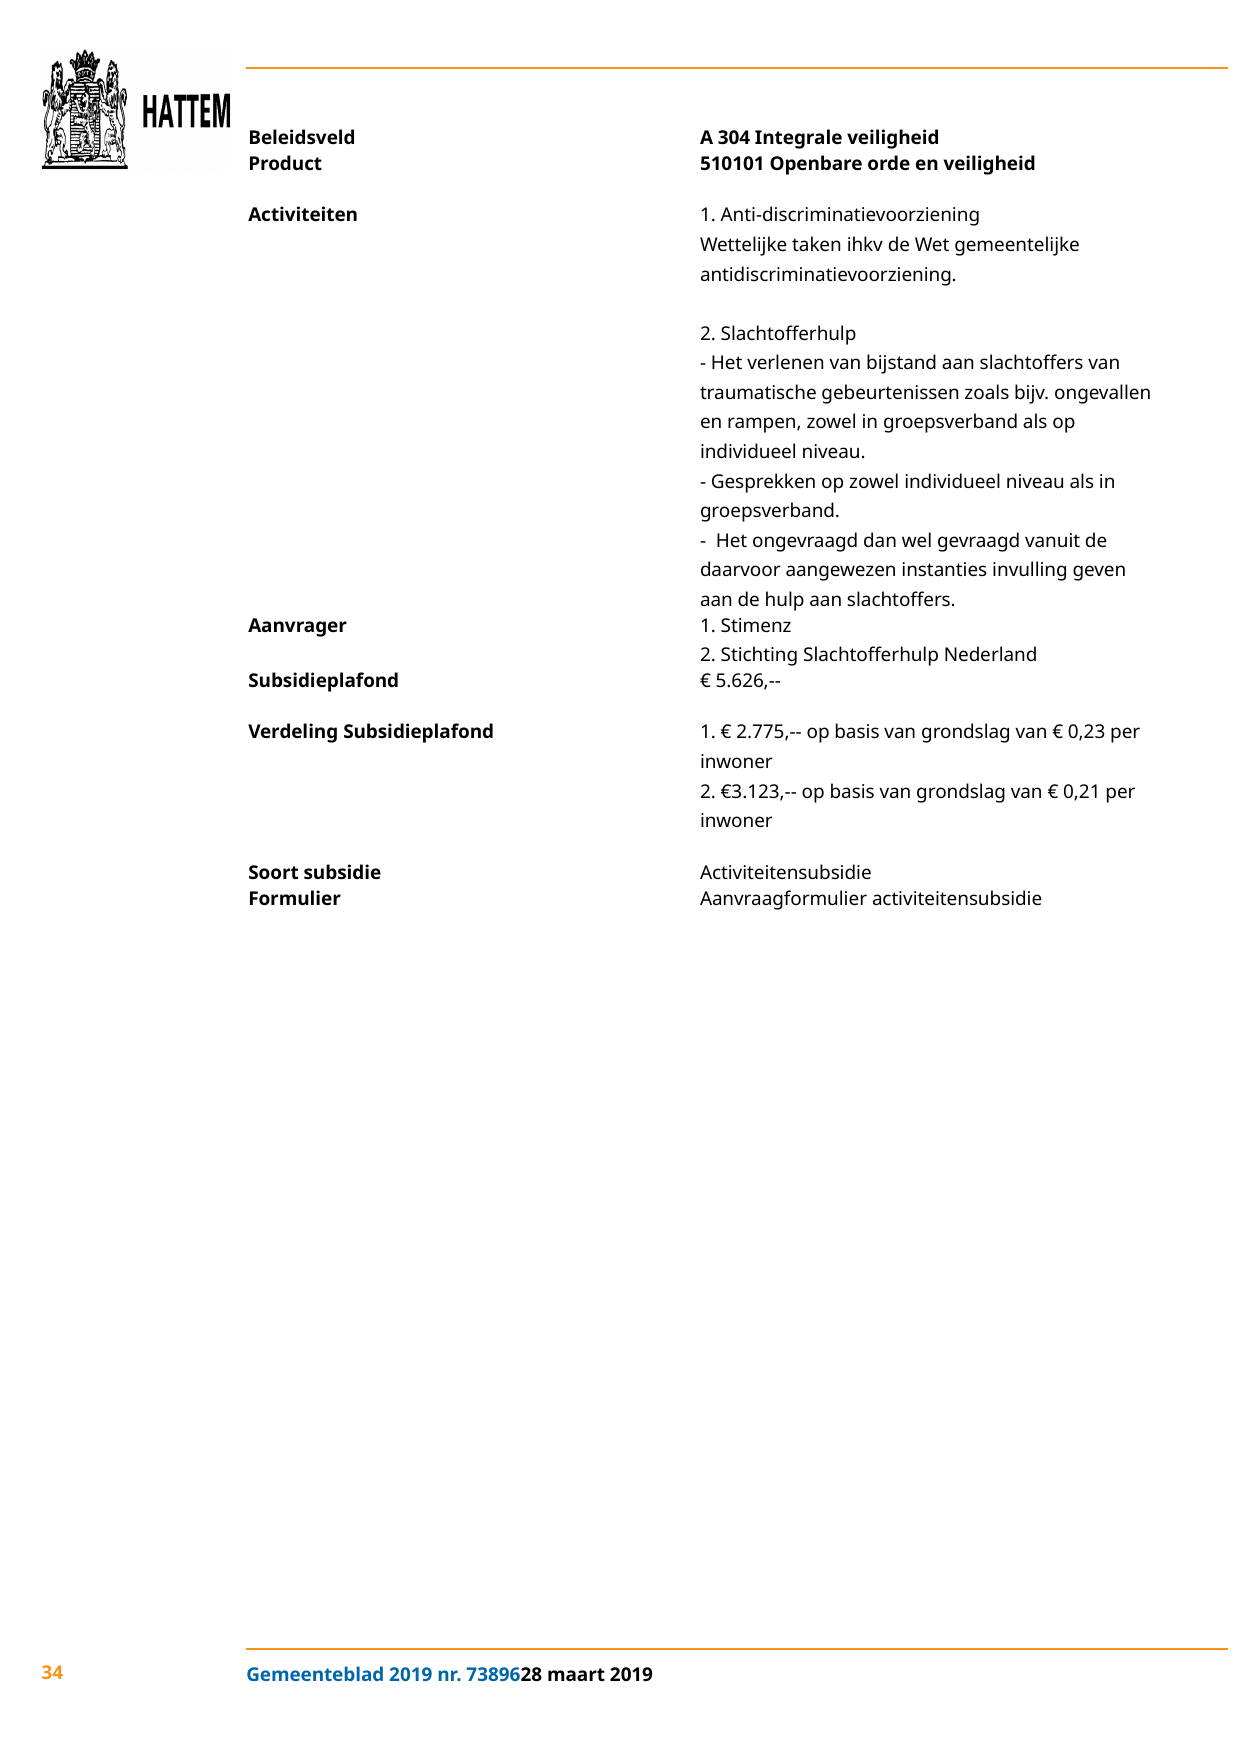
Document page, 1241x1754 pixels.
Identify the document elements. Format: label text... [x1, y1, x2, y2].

table_cell Activiteiten [248, 202, 700, 612]
table_cell Formulier [248, 885, 700, 910]
picture [41, 47, 231, 172]
table_header Beleidsveld [248, 125, 700, 150]
table_cell Aanvraagformulier activiteitensubsidie [700, 885, 1152, 910]
table_cell Activiteitensubsidie [700, 859, 1152, 885]
table_cell [248, 693, 700, 719]
table_cell Subsidieplafond [248, 667, 700, 693]
table_cell 1. Anti-discriminatievoorziening Wettelijke taken ihkv de Wet gemeentelijke antidiscriminatievoorziening. 2. Slachtofferhulp - Het verlenen van bijstand aan slachtoffers van traumatische gebeurtenissen zoals bijv. ongevallen en rampen, zowel in groepsverband als op individueel niveau. - Gesprekken op zowel individueel niveau als in groepsverband. - Het ongevraagd dan wel gevraagd vanuit de daarvoor aangewezen instanties invulling geven aan de hulp aan slachtoffers. [700, 202, 1152, 612]
table_cell 1. Stimenz 2. Stichting Slachtofferhulp Nederland [700, 612, 1152, 667]
table_cell [700, 693, 1152, 719]
table_cell € 5.626,-- [700, 667, 1152, 693]
table_cell Soort subsidie [248, 859, 700, 885]
table_cell [248, 176, 700, 202]
table_cell 1. € 2.775,-- op basis van grondslag van € 0,23 per inwoner 2. €3.123,-- op basis van grondslag van € 0,21 per inwoner [700, 719, 1152, 833]
table_cell Aanvrager [248, 612, 700, 667]
table_cell 510101 Openbare orde en veiligheid [700, 150, 1152, 176]
table_header A 304 Integrale veiligheid [700, 125, 1152, 150]
table_cell [700, 176, 1152, 202]
table_cell Product [248, 150, 700, 176]
table_cell Verdeling Subsidieplafond [248, 719, 700, 833]
table_cell [248, 833, 700, 859]
table_cell [700, 833, 1152, 859]
